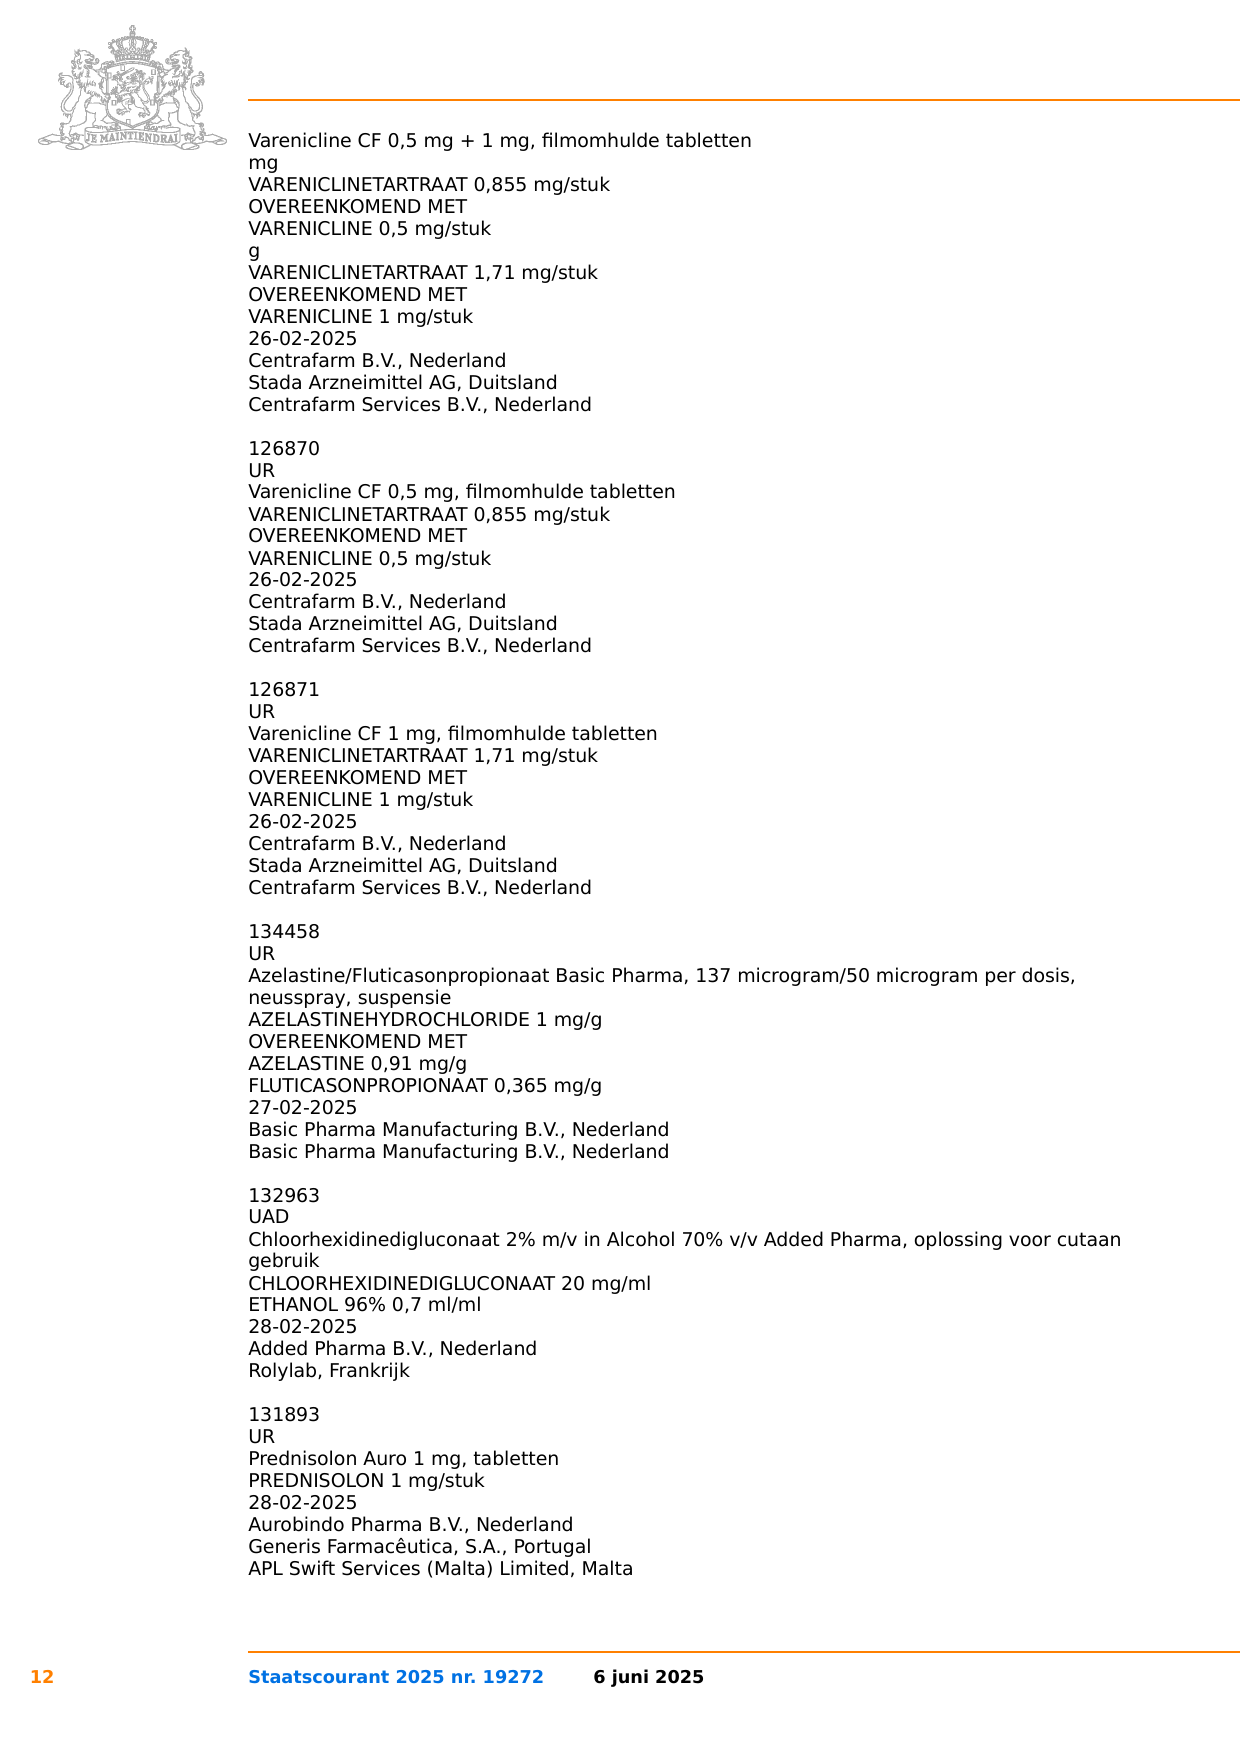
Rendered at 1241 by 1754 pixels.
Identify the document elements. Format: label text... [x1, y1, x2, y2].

text VARENICLINE 0,5 mg/stuk [248, 547, 1163, 569]
text CHLOORHEXIDINEDIGLUCONAAT 20 mg/ml [248, 1272, 1163, 1294]
text 26-02-2025 [248, 569, 1163, 591]
text Generis Farmacêutica, S.A., Portugal [248, 1536, 1163, 1558]
text UR [248, 459, 1163, 481]
text Stada Arzneimittel AG, Duitsland [248, 372, 1163, 394]
text OVEREENKOMEND MET [248, 1031, 1163, 1053]
text 126871 [248, 679, 1163, 701]
text Aurobindo Pharma B.V., Nederland [248, 1514, 1163, 1536]
text 26-02-2025 [248, 811, 1163, 833]
text VARENICLINE 0,5 mg/stuk [248, 218, 1163, 240]
picture [38, 25, 227, 150]
text Added Pharma B.V., Nederland [248, 1338, 1163, 1360]
text VARENICLINE 1 mg/stuk [248, 306, 1163, 328]
text VARENICLINETARTRAAT 0,855 mg/stuk [248, 503, 1163, 525]
text Basic Pharma Manufacturing B.V., Nederland [248, 1119, 1163, 1141]
text VARENICLINE 1 mg/stuk [248, 789, 1163, 811]
text Varenicline CF 0,5 mg, filmomhulde tabletten [248, 481, 1163, 503]
text Chloorhexidinedigluconaat 2% m/v in Alcohol 70% v/v Added Pharma, oplossing voor cutaan gebruik [248, 1228, 1163, 1272]
text mg [248, 152, 1163, 174]
text 126870 [248, 437, 1163, 459]
text Centrafarm B.V., Nederland [248, 591, 1163, 613]
text APL Swift Services (Malta) Limited, Malta [248, 1558, 1163, 1580]
text Centrafarm B.V., Nederland [248, 833, 1163, 855]
text UR [248, 701, 1163, 723]
text UR [248, 1426, 1163, 1448]
text OVEREENKOMEND MET [248, 525, 1163, 547]
text FLUTICASONPROPIONAAT 0,365 mg/g [248, 1075, 1163, 1097]
text Prednisolon Auro 1 mg, tabletten [248, 1448, 1163, 1470]
text 132963 [248, 1184, 1163, 1206]
text 28-02-2025 [248, 1492, 1163, 1514]
text OVEREENKOMEND MET [248, 284, 1163, 306]
text 27-02-2025 [248, 1097, 1163, 1119]
text Centrafarm Services B.V., Nederland [248, 394, 1163, 416]
text Azelastine/Fluticasonpropionaat Basic Pharma, 137 microgram/50 microgram per dosis, neusspray, suspensie [248, 965, 1163, 1009]
text Stada Arzneimittel AG, Duitsland [248, 613, 1163, 635]
text Rolylab, Frankrijk [248, 1360, 1163, 1382]
text UAD [248, 1206, 1163, 1228]
text Basic Pharma Manufacturing B.V., Nederland [248, 1141, 1163, 1163]
text 28-02-2025 [248, 1316, 1163, 1338]
text VARENICLINETARTRAAT 1,71 mg/stuk [248, 745, 1163, 767]
text OVEREENKOMEND MET [248, 767, 1163, 789]
text 131893 [248, 1404, 1163, 1426]
text ETHANOL 96% 0,7 ml/ml [248, 1294, 1163, 1316]
text 134458 [248, 921, 1163, 943]
text Varenicline CF 1 mg, filmomhulde tabletten [248, 723, 1163, 745]
text VARENICLINETARTRAAT 0,855 mg/stuk [248, 174, 1163, 196]
text PREDNISOLON 1 mg/stuk [248, 1470, 1163, 1492]
text Centrafarm B.V., Nederland [248, 350, 1163, 372]
text Centrafarm Services B.V., Nederland [248, 635, 1163, 657]
text OVEREENKOMEND MET [248, 196, 1163, 218]
text AZELASTINEHYDROCHLORIDE 1 mg/g [248, 1009, 1163, 1031]
text VARENICLINETARTRAAT 1,71 mg/stuk [248, 262, 1163, 284]
text g [248, 240, 1163, 262]
text Varenicline CF 0,5 mg + 1 mg, filmomhulde tabletten [248, 130, 1163, 152]
text Stada Arzneimittel AG, Duitsland [248, 855, 1163, 877]
text Centrafarm Services B.V., Nederland [248, 877, 1163, 899]
text 26-02-2025 [248, 328, 1163, 350]
text UR [248, 943, 1163, 965]
text AZELASTINE 0,91 mg/g [248, 1053, 1163, 1075]
